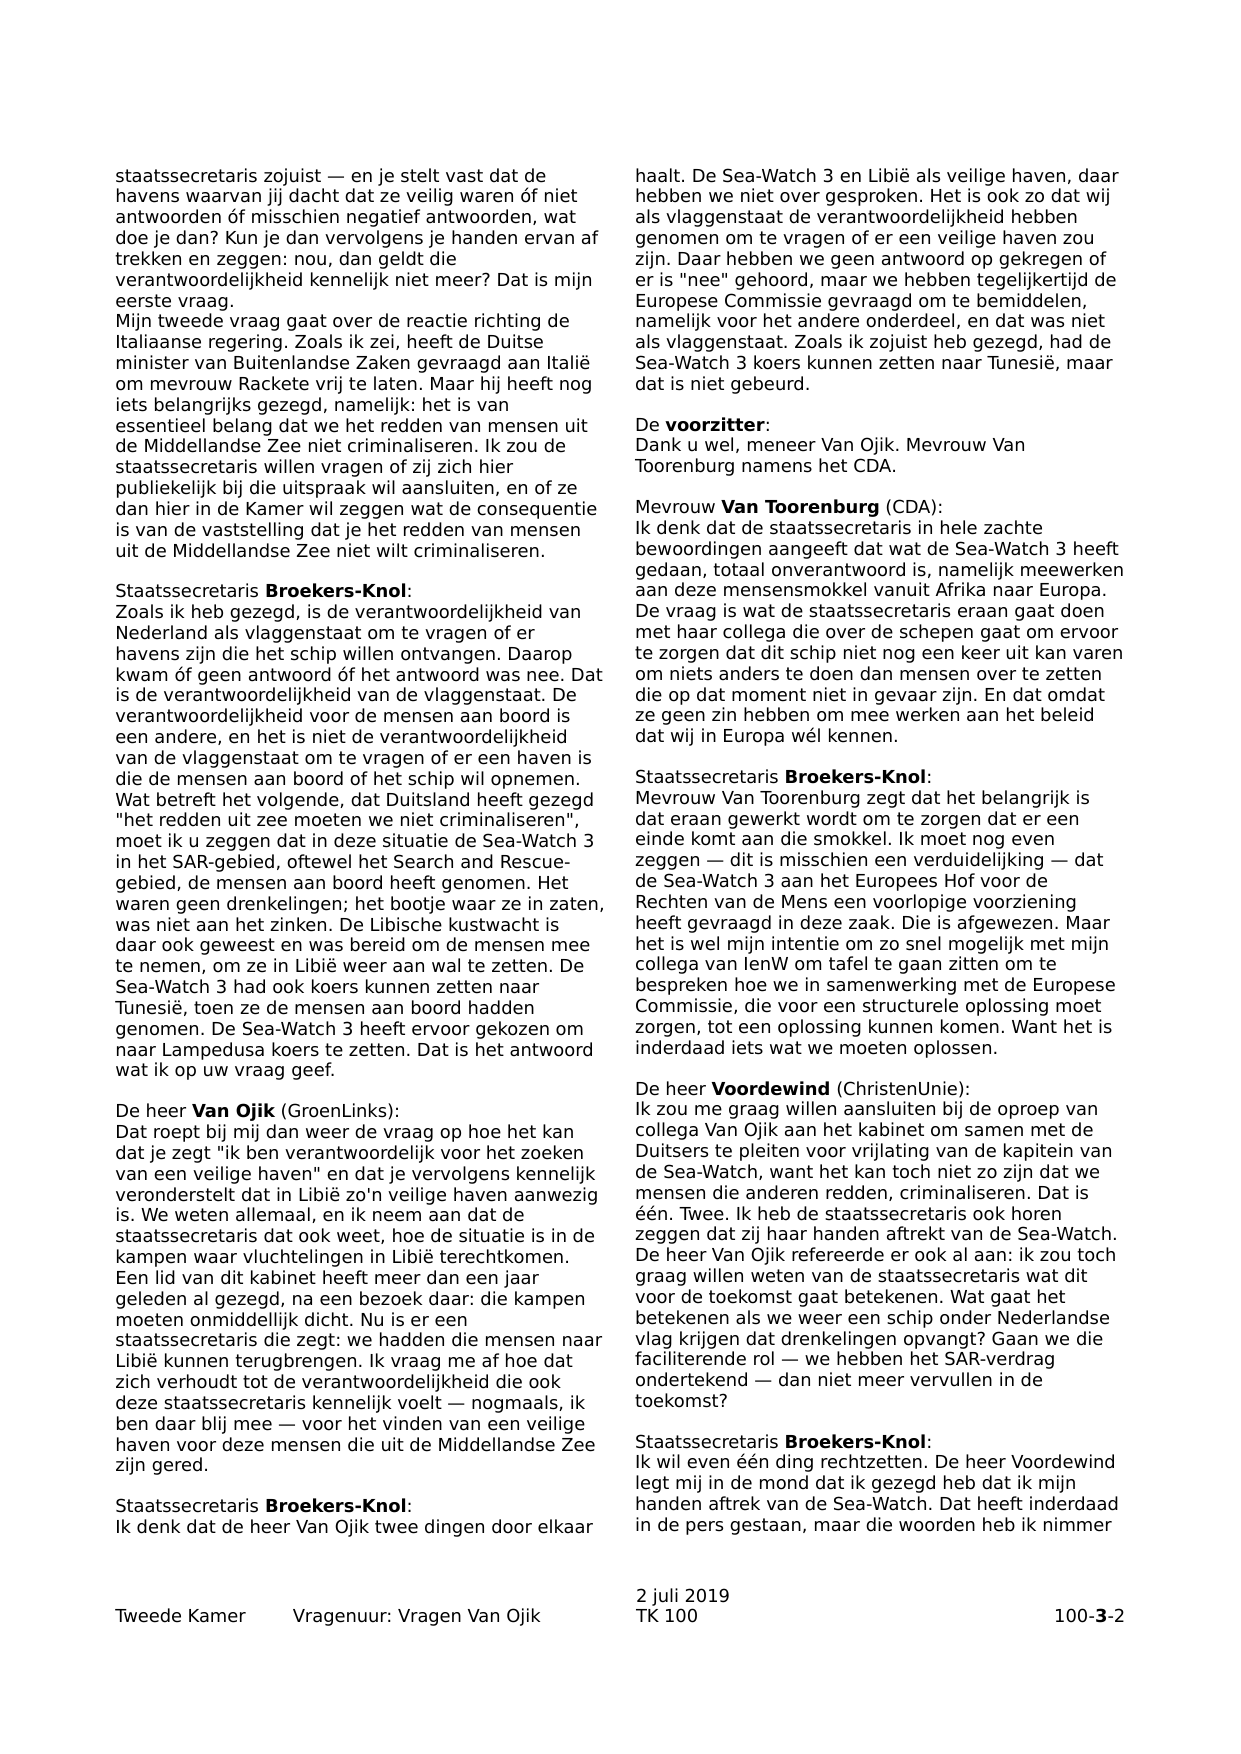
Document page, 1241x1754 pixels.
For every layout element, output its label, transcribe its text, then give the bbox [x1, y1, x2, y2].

text Staatssecretaris Broekers-Knol: [635, 767, 1125, 787]
text Dat roept bij mij dan weer de vraag op hoe het kan dat je zegt "ik ben verantwoordelijk voor het zoeken van een veilige haven" en dat je vervolgens kennelijk veronderstelt dat in Libië zo'n veilige haven aanwezig is. We weten allemaal, en ik neem aan dat de staatssecretaris dat ook weet, hoe de situatie is in de kampen waar vluchtelingen in Libië terechtkomen. Een lid van dit kabinet heeft meer dan een jaar geleden al gezegd, na een bezoek daar: die kampen moeten onmiddellijk dicht. Nu is er een staatssecretaris die zegt: we hadden die mensen naar Libië kunnen terugbrengen. Ik vraag me af hoe dat zich verhoudt tot de verantwoordelijkheid die ook deze staatssecretaris kennelijk voelt — nogmaals, ik ben daar blij mee — voor het vinden van een veilige haven voor deze mensen die uit de Middellandse Zee zijn gered. [115, 1122, 605, 1476]
text Ik denk dat de heer Van Ojik twee dingen door elkaar [115, 1517, 605, 1537]
text Ik zou me graag willen aansluiten bij de oproep van collega Van Ojik aan het kabinet om samen met de Duitsers te pleiten voor vrijlating van de kapitein van de Sea-Watch, want het kan toch niet zo zijn dat we mensen die anderen redden, criminaliseren. Dat is één. Twee. Ik heb de staatssecretaris ook horen zeggen dat zij haar handen aftrekt van de Sea-Watch. De heer Van Ojik refereerde er ook al aan: ik zou toch graag willen weten van de staatssecretaris wat dit voor de toekomst gaat betekenen. Wat gaat het betekenen als we weer een schip onder Nederlandse vlag krijgen dat drenkelingen opvangt? Gaan we die faciliterende rol — we hebben het SAR-verdrag ondertekend — dan niet meer vervullen in de toekomst? [635, 1099, 1125, 1412]
text haalt. De Sea-Watch 3 en Libië als veilige haven, daar hebben we niet over gesproken. Het is ook zo dat wij als vlaggenstaat de verantwoordelijkheid hebben genomen om te vragen of er een veilige haven zou zijn. Daar hebben we geen antwoord op gekregen of er is "nee" gehoord, maar we hebben tegelijkertijd de Europese Commissie gevraagd om te bemiddelen, namelijk voor het andere onderdeel, en dat was niet als vlaggenstaat. Zoals ik zojuist heb gezegd, had de Sea-Watch 3 koers kunnen zetten naar Tunesië, maar dat is niet gebeurd. [635, 165, 1125, 394]
text Mevrouw Van Toorenburg zegt dat het belangrijk is dat eraan gewerkt wordt om te zorgen dat er een einde komt aan die smokkel. Ik moet nog even zeggen — dit is misschien een verduidelijking — dat de Sea-Watch 3 aan het Europees Hof voor de Rechten van de Mens een voorlopige voorziening heeft gevraagd in deze zaak. Die is afgewezen. Maar het is wel mijn intentie om zo snel mogelijk met mijn collega van IenW om tafel te gaan zitten om te bespreken hoe we in samenwerking met de Europese Commissie, die voor een structurele oplossing moet zorgen, tot een oplossing kunnen komen. Want het is inderdaad iets wat we moeten oplossen. [635, 787, 1125, 1058]
text Zoals ik heb gezegd, is de verantwoordelijkheid van Nederland als vlaggenstaat om te vragen of er havens zijn die het schip willen ontvangen. Daarop kwam óf geen antwoord óf het antwoord was nee. Dat is de verantwoordelijkheid van de vlaggenstaat. De verantwoordelijkheid voor de mensen aan boord is een andere, en het is niet de verantwoordelijkheid van de vlaggenstaat om te vragen of er een haven is die de mensen aan boord of het schip wil opnemen. [115, 602, 605, 789]
text De heer Voordewind (ChristenUnie): [635, 1078, 1125, 1099]
text Dank u wel, meneer Van Ojik. Mevrouw Van Toorenburg namens het CDA. [635, 435, 1125, 477]
text Ik denk dat de staatssecretaris in hele zachte bewoordingen aangeeft dat wat de Sea-Watch 3 heeft gedaan, totaal onverantwoord is, namelijk meewerken aan deze mensensmokkel vanuit Afrika naar Europa. De vraag is wat de staatssecretaris eraan gaat doen met haar collega die over de schepen gaat om ervoor te zorgen dat dit schip niet nog een keer uit kan varen om niets anders te doen dan mensen over te zetten die op dat moment niet in gevaar zijn. En dat omdat ze geen zin hebben om mee werken aan het beleid dat wij in Europa wél kennen. [635, 518, 1125, 747]
text De voorzitter: [635, 414, 1125, 435]
text Mevrouw Van Toorenburg (CDA): [635, 497, 1125, 518]
text staatssecretaris zojuist — en je stelt vast dat de havens waarvan jij dacht dat ze veilig waren óf niet antwoorden óf misschien negatief antwoorden, wat doe je dan? Kun je dan vervolgens je handen ervan af trekken en zeggen: nou, dan geldt die verantwoordelijkheid kennelijk niet meer? Dat is mijn eerste vraag. [115, 165, 605, 311]
text Wat betreft het volgende, dat Duitsland heeft gezegd "het redden uit zee moeten we niet criminaliseren", moet ik u zeggen dat in deze situatie de Sea-Watch 3 in het SAR-gebied, oftewel het Search and Rescue-gebied, de mensen aan boord heeft genomen. Het waren geen drenkelingen; het bootje waar ze in zaten, was niet aan het zinken. De Libische kustwacht is daar ook geweest en was bereid om de mensen mee te nemen, om ze in Libië weer aan wal te zetten. De Sea-Watch 3 had ook koers kunnen zetten naar Tunesië, toen ze de mensen aan boord hadden genomen. De Sea-Watch 3 heeft ervoor gekozen om naar Lampedusa koers te zetten. Dat is het antwoord wat ik op uw vraag geef. [115, 789, 605, 1081]
text Staatssecretaris Broekers-Knol: [115, 1496, 605, 1517]
text Ik wil even één ding rechtzetten. De heer Voordewind legt mij in de mond dat ik gezegd heb dat ik mijn handen aftrek van de Sea-Watch. Dat heeft inderdaad in de pers gestaan, maar die woorden heb ik nimmer [635, 1452, 1125, 1536]
text De heer Van Ojik (GroenLinks): [115, 1101, 605, 1122]
text Staatssecretaris Broekers-Knol: [115, 581, 605, 602]
text Staatssecretaris Broekers-Knol: [635, 1432, 1125, 1452]
text Mijn tweede vraag gaat over de reactie richting de Italiaanse regering. Zoals ik zei, heeft de Duitse minister van Buitenlandse Zaken gevraagd aan Italië om mevrouw Rackete vrij te laten. Maar hij heeft nog iets belangrijks gezegd, namelijk: het is van essentieel belang dat we het redden van mensen uit de Middellandse Zee niet criminaliseren. Ik zou de staatssecretaris willen vragen of zij zich hier publiekelijk bij die uitspraak wil aansluiten, en of ze dan hier in de Kamer wil zeggen wat de consequentie is van de vaststelling dat je het redden van mensen uit de Middellandse Zee niet wilt criminaliseren. [115, 311, 605, 561]
